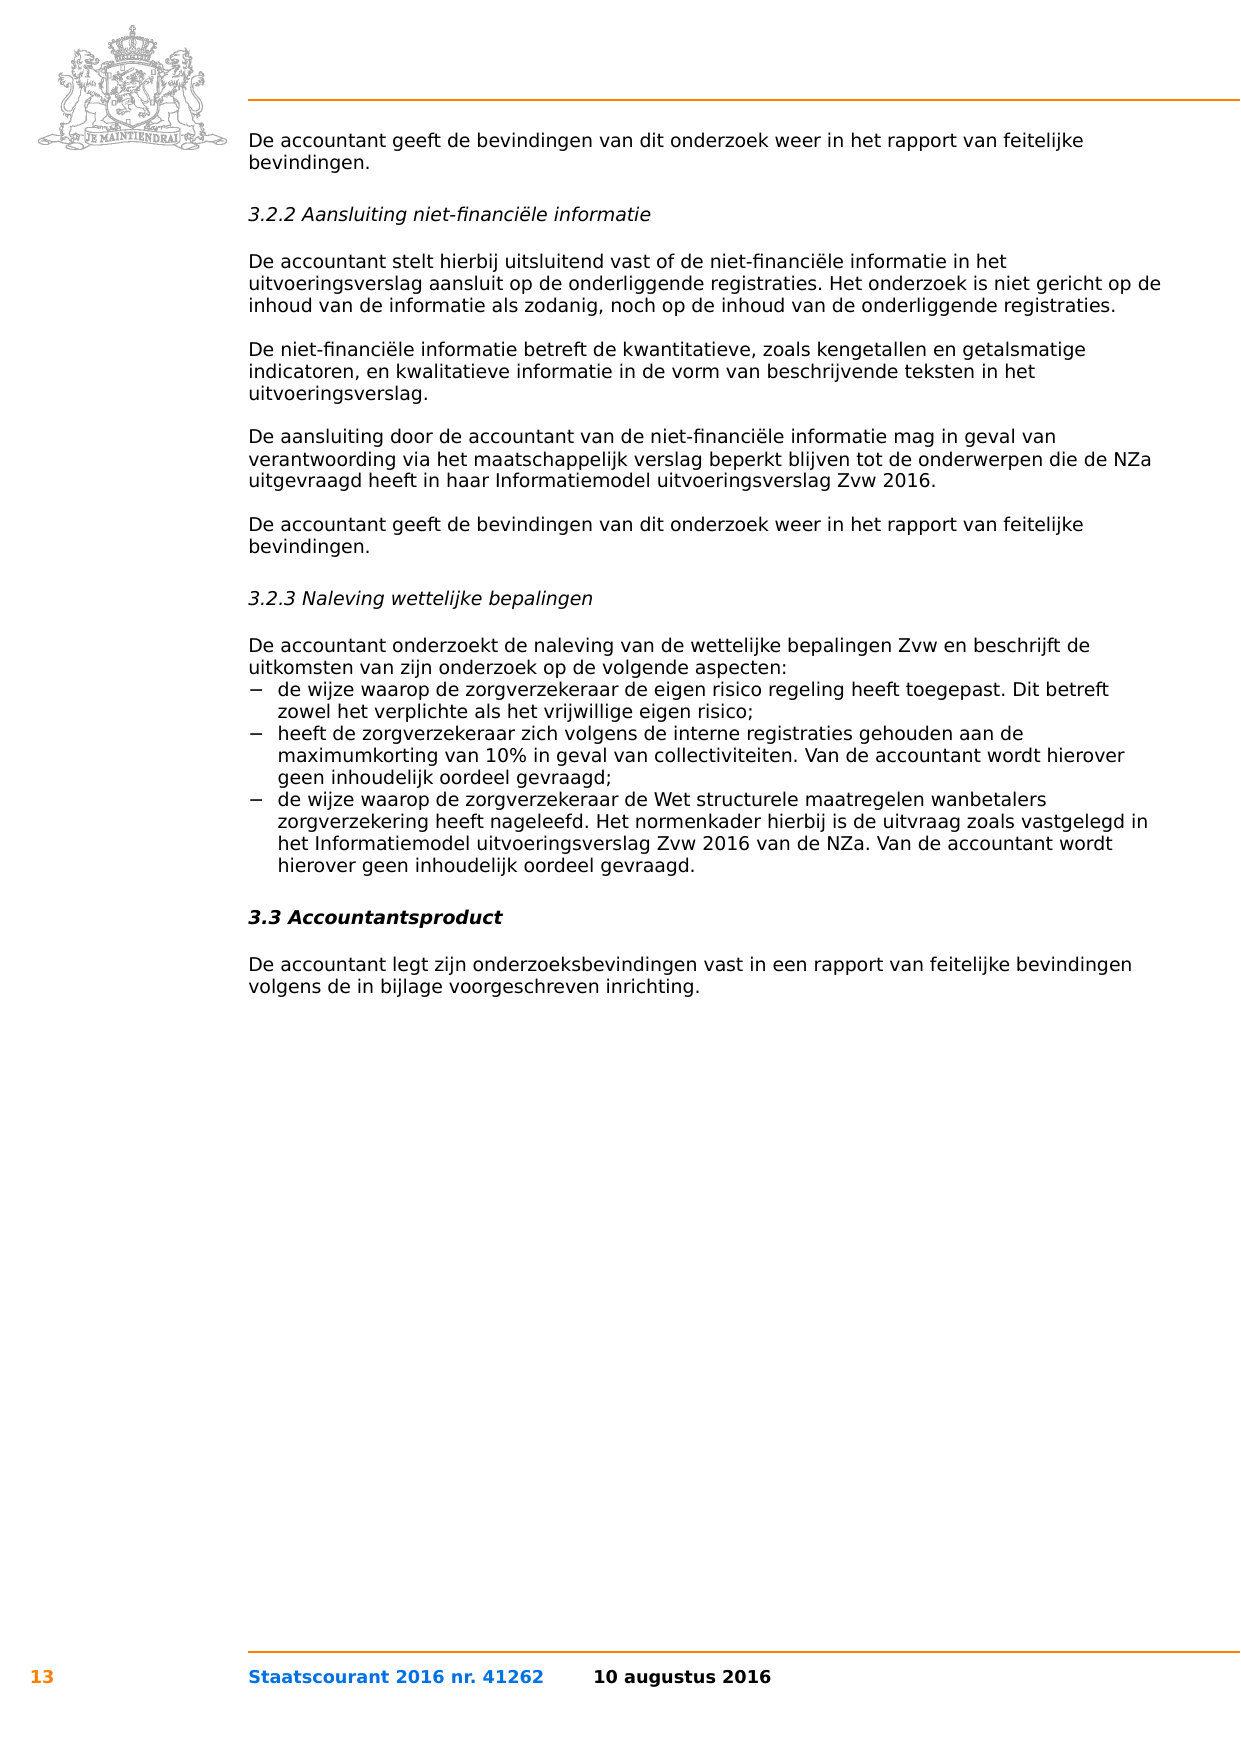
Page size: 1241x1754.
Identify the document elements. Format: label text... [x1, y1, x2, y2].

subtitle 3.2.2 Aansluiting niet-financiële informatie [248, 204, 1163, 226]
text − de wijze waarop de zorgverzekeraar de Wet structurele maatregelen wanbetalers zorgverzekering heeft nageleefd. Het normenkader hierbij is de uitvraag zoals vastgelegd in het Informatiemodel uitvoeringsverslag Zvw 2016 van de NZa. Van de accountant wordt hierover geen inhoudelijk oordeel gevraagd. [248, 789, 1163, 877]
text − heeft de zorgverzekeraar zich volgens de interne registraties gehouden aan de maximumkorting van 10% in geval van collectiviteiten. Van de accountant wordt hierover geen inhoudelijk oordeel gevraagd; [248, 723, 1163, 789]
text De accountant onderzoekt de naleving van de wettelijke bepalingen Zvw en beschrijft de uitkomsten van zijn onderzoek op de volgende aspecten: [248, 635, 1163, 679]
subtitle 3.2.3 Naleving wettelijke bepalingen [248, 588, 1163, 610]
text De accountant geeft de bevindingen van dit onderzoek weer in het rapport van feitelijke bevindingen. [248, 130, 1163, 174]
subtitle 3.3 Accountantsproduct [248, 907, 1163, 929]
picture [38, 25, 227, 150]
text − de wijze waarop de zorgverzekeraar de eigen risico regeling heeft toegepast. Dit betreft zowel het verplichte als het vrijwillige eigen risico; [248, 679, 1163, 723]
text De niet-financiële informatie betreft de kwantitatieve, zoals kengetallen en getalsmatige indicatoren, en kwalitatieve informatie in de vorm van beschrijvende teksten in het uitvoeringsverslag. [248, 339, 1163, 404]
text De accountant stelt hierbij uitsluitend vast of de niet-financiële informatie in het uitvoeringsverslag aansluit op de onderliggende registraties. Het onderzoek is niet gericht op de inhoud van de informatie als zodanig, noch op de inhoud van de onderliggende registraties. [248, 251, 1163, 317]
text De accountant legt zijn onderzoeksbevindingen vast in een rapport van feitelijke bevindingen volgens de in bijlage voorgeschreven inrichting. [248, 954, 1163, 998]
text De aansluiting door de accountant van de niet-financiële informatie mag in geval van verantwoording via het maatschappelijk verslag beperkt blijven tot de onderwerpen die de NZa uitgevraagd heeft in haar Informatiemodel uitvoeringsverslag Zvw 2016. [248, 426, 1163, 492]
text De accountant geeft de bevindingen van dit onderzoek weer in het rapport van feitelijke bevindingen. [248, 514, 1163, 558]
